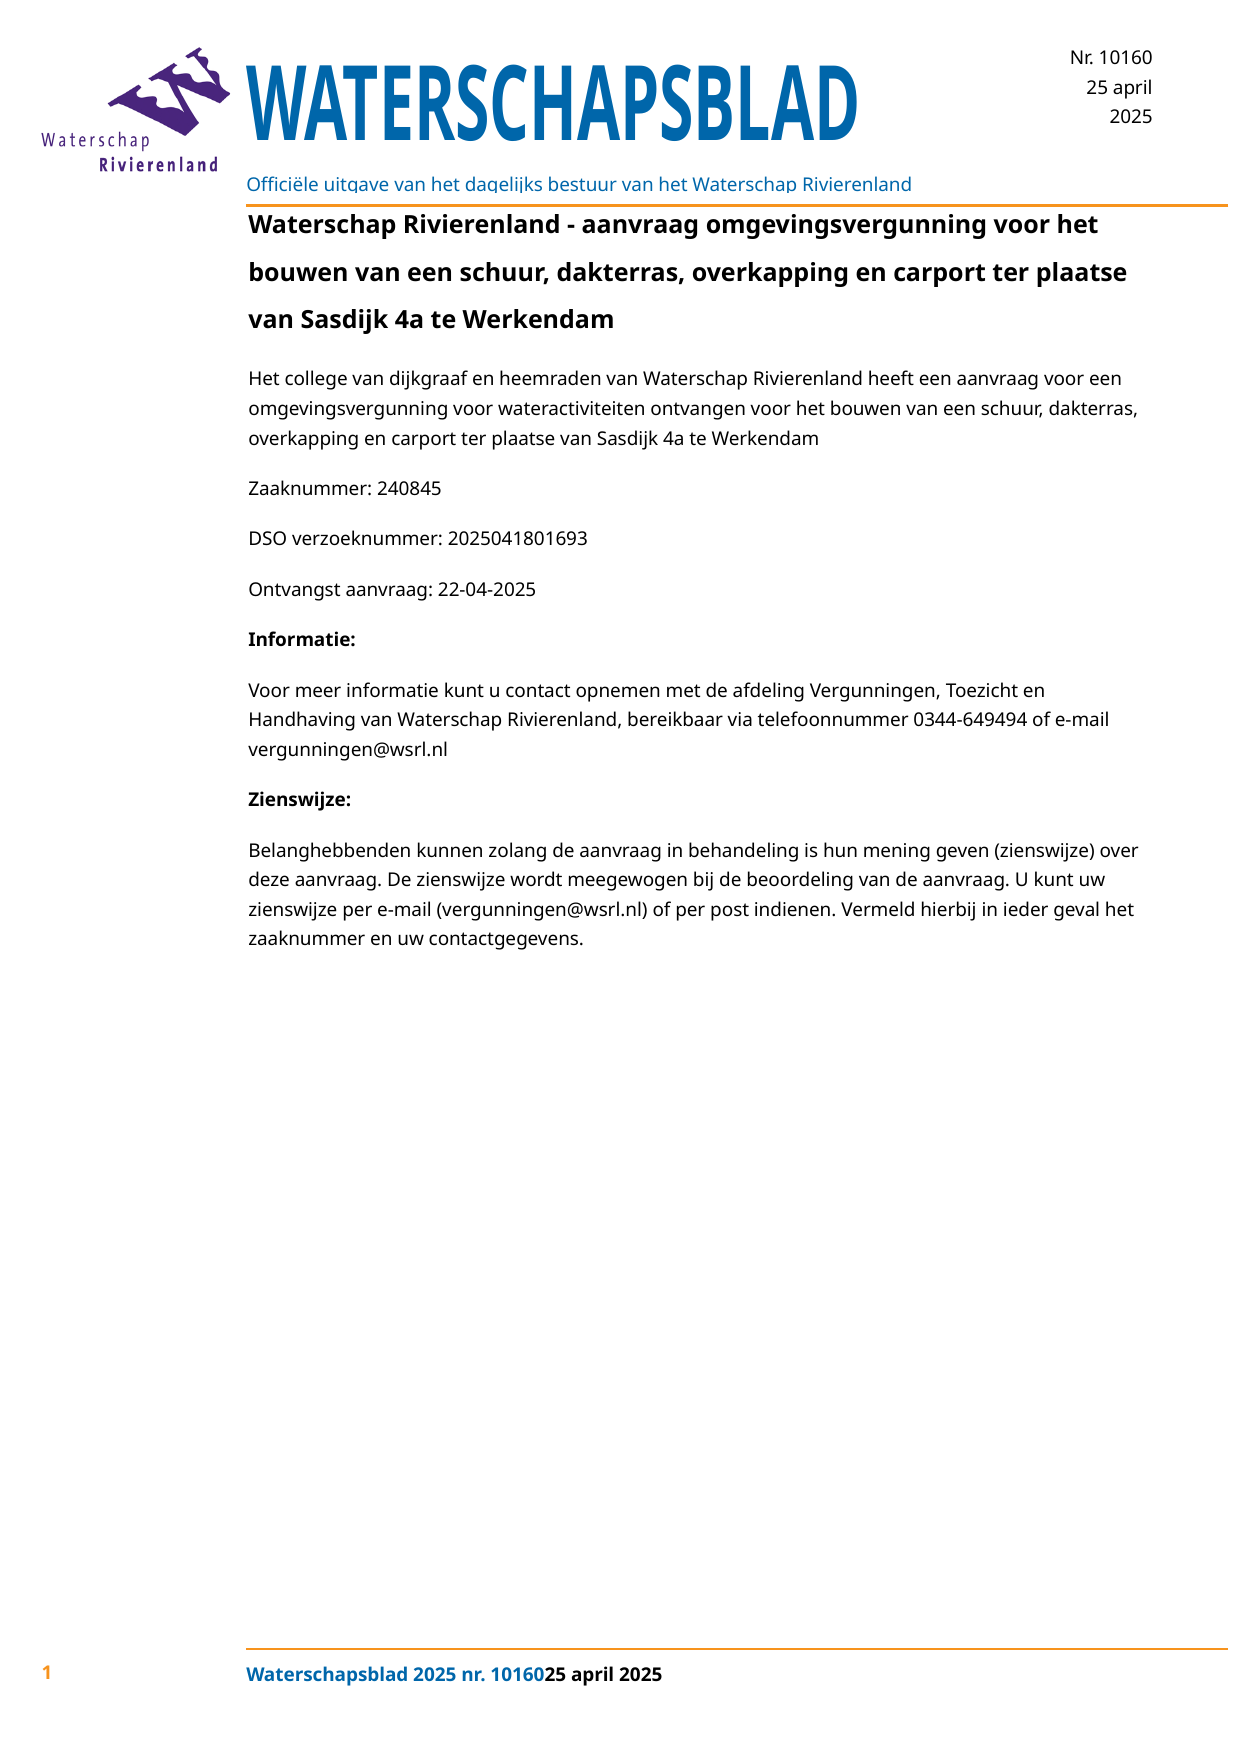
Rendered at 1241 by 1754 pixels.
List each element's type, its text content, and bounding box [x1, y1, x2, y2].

picture [41, 47, 231, 172]
text Voor meer informatie kunt u contact opnemen met de afdeling Vergunningen, Toezicht en Handhaving van Waterschap Rivierenland, bereikbaar via telefoonnummer 0344-649494 of e-mail vergunningen@wsrl.nl [248, 677, 1152, 762]
text Zaaknummer: 240845 [248, 475, 1152, 501]
text Ontvangst aanvraag: 22-04-2025 [248, 576, 1152, 602]
text Belanghebbenden kunnen zolang de aanvraag in behandeling is hun mening geven (zienswijze) over deze aanvraag. De zienswijze wordt meegewogen bij de beoordeling van de aanvraag. U kunt uw zienswijze per e-mail (vergunningen@wsrl.nl) of per post indienen. Vermeld hierbij in ieder geval het zaaknummer en uw contactgegevens. [248, 837, 1152, 951]
text Zienswijze: [248, 786, 1152, 812]
text Waterschap Rivierenland - aanvraag omgevingsvergunning voor het bouwen van een schuur, dakterras, overkapping en carport ter plaatse van Sasdijk 4a te Werkendam [248, 207, 1152, 336]
text Informatie: [248, 626, 1152, 652]
text Het college van dijkgraaf en heemraden van Waterschap Rivierenland heeft een aanvraag voor een omgevingsvergunning voor wateractiviteiten ontvangen voor het bouwen van een schuur, dakterras, overkapping en carport ter plaatse van Sasdijk 4a te Werkendam [248, 366, 1152, 450]
text DSO verzoeknummer: 2025041801693 [248, 526, 1152, 551]
